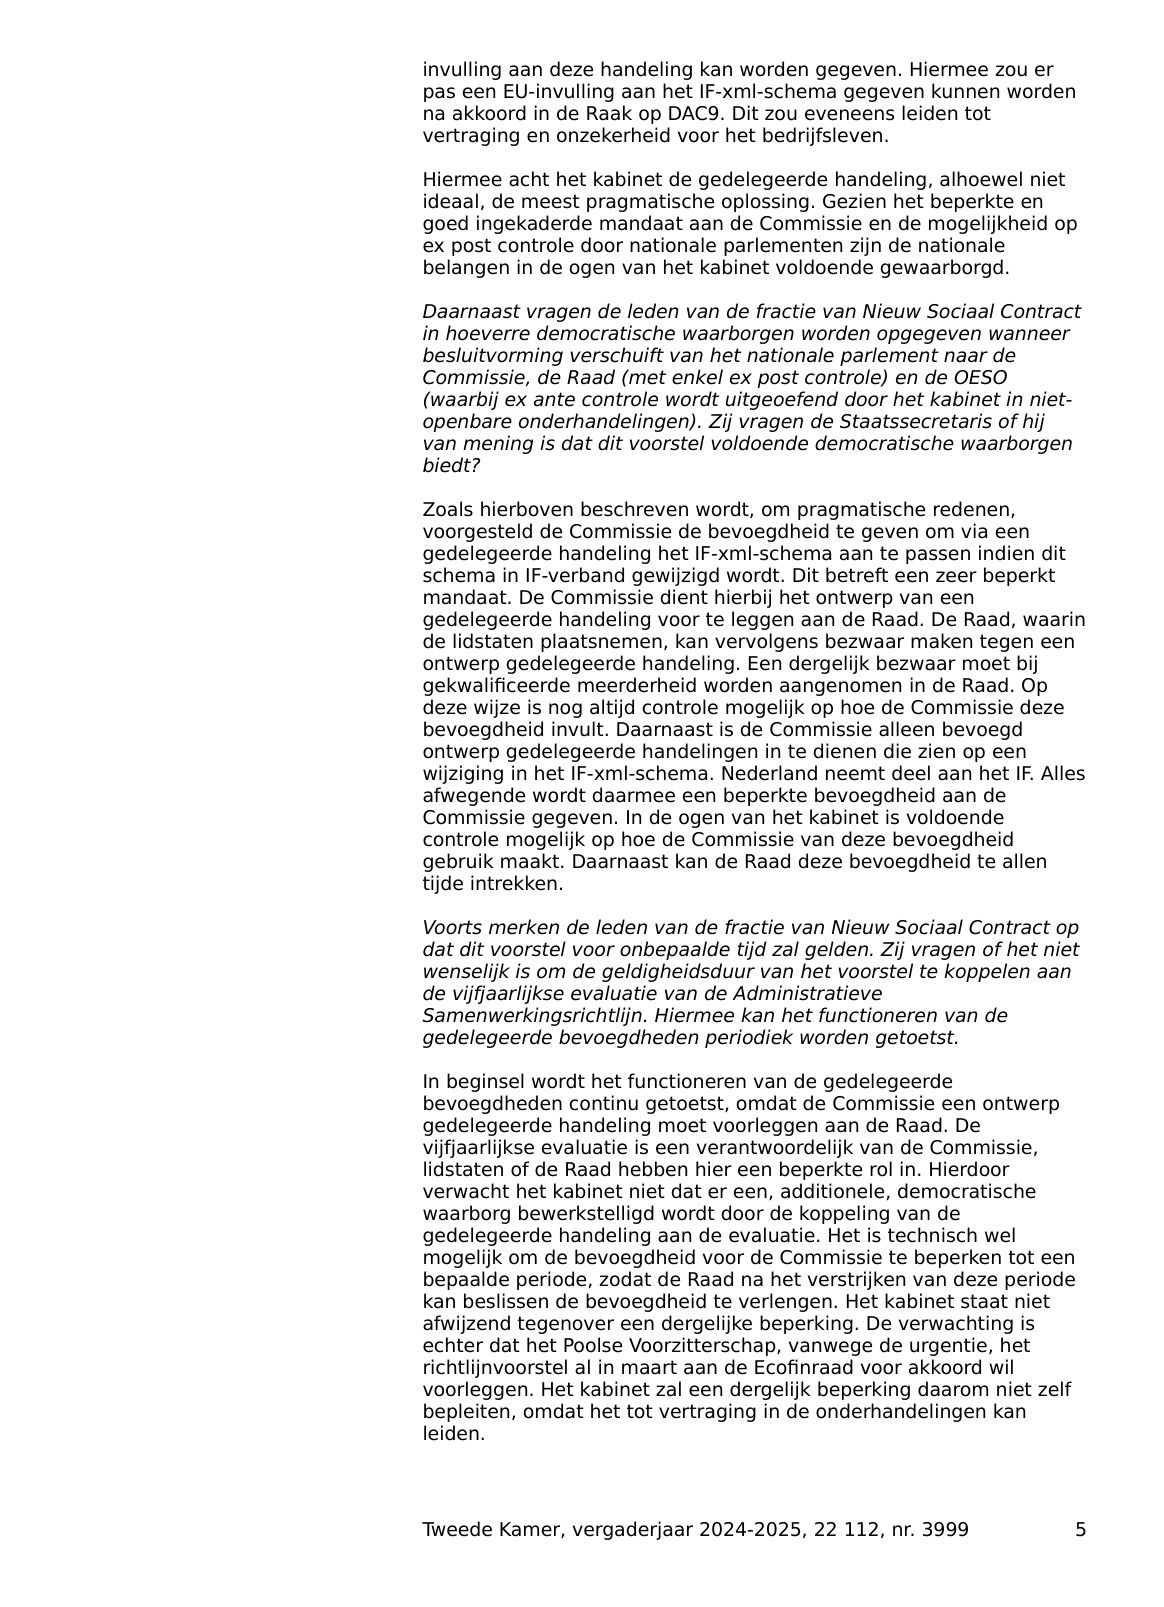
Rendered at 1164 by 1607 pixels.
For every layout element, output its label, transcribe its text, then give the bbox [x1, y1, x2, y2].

text Zoals hierboven beschreven wordt, om pragmatische redenen, voorgesteld de Commissie de bevoegdheid te geven om via een gedelegeerde handeling het IF-xml-schema aan te passen indien dit schema in IF-verband gewijzigd wordt. Dit betreft een zeer beperkt mandaat. De Commissie dient hierbij het ontwerp van een gedelegeerde handeling voor te leggen aan de Raad. De Raad, waarin de lidstaten plaatsnemen, kan vervolgens bezwaar maken tegen een ontwerp gedelegeerde handeling. Een dergelijk bezwaar moet bij gekwalificeerde meerderheid worden aangenomen in de Raad. Op deze wijze is nog altijd controle mogelijk op hoe de Commissie deze bevoegdheid invult. Daarnaast is de Commissie alleen bevoegd ontwerp gedelegeerde handelingen in te dienen die zien op een wijziging in het IF-xml-schema. Nederland neemt deel aan het IF. Alles afwegende wordt daarmee een beperkte bevoegdheid aan de Commissie gegeven. In de ogen van het kabinet is voldoende controle mogelijk op hoe de Commissie van deze bevoegdheid gebruik maakt. Daarnaast kan de Raad deze bevoegdheid te allen tijde intrekken. [422, 499, 1087, 895]
text Daarnaast vragen de leden van de fractie van Nieuw Sociaal Contract in hoeverre democratische waarborgen worden opgegeven wanneer besluitvorming verschuift van het nationale parlement naar de Commissie, de Raad (met enkel ex post controle) en de OESO (waarbij ex ante controle wordt uitgeoefend door het kabinet in niet-openbare onderhandelingen). Zij vragen de Staatssecretaris of hij van mening is dat dit voorstel voldoende democratische waarborgen biedt? [422, 301, 1087, 477]
text Voorts merken de leden van de fractie van Nieuw Sociaal Contract op dat dit voorstel voor onbepaalde tijd zal gelden. Zij vragen of het niet wenselijk is om de geldigheidsduur van het voorstel te koppelen aan de vijfjaarlijkse evaluatie van de Administratieve Samenwerkingsrichtlijn. Hiermee kan het functioneren van de gedelegeerde bevoegdheden periodiek worden getoetst. [422, 917, 1087, 1049]
text invulling aan deze handeling kan worden gegeven. Hiermee zou er pas een EU-invulling aan het IF-xml-schema gegeven kunnen worden na akkoord in de Raak op DAC9. Dit zou eveneens leiden tot vertraging en onzekerheid voor het bedrijfsleven. [422, 59, 1087, 147]
text In beginsel wordt het functioneren van de gedelegeerde bevoegdheden continu getoetst, omdat de Commissie een ontwerp gedelegeerde handeling moet voorleggen aan de Raad. De vijfjaarlijkse evaluatie is een verantwoordelijk van de Commissie, lidstaten of de Raad hebben hier een beperkte rol in. Hierdoor verwacht het kabinet niet dat er een, additionele, democratische waarborg bewerkstelligd wordt door de koppeling van de gedelegeerde handeling aan de evaluatie. Het is technisch wel mogelijk om de bevoegdheid voor de Commissie te beperken tot een bepaalde periode, zodat de Raad na het verstrijken van deze periode kan beslissen de bevoegdheid te verlengen. Het kabinet staat niet afwijzend tegenover een dergelijke beperking. De verwachting is echter dat het Poolse Voorzitterschap, vanwege de urgentie, het richtlijnvoorstel al in maart aan de Ecofinraad voor akkoord wil voorleggen. Het kabinet zal een dergelijk beperking daarom niet zelf bepleiten, omdat het tot vertraging in de onderhandelingen kan leiden. [422, 1071, 1087, 1445]
text Hiermee acht het kabinet de gedelegeerde handeling, alhoewel niet ideaal, de meest pragmatische oplossing. Gezien het beperkte en goed ingekaderde mandaat aan de Commissie en de mogelijkheid op ex post controle door nationale parlementen zijn de nationale belangen in de ogen van het kabinet voldoende gewaarborgd. [422, 169, 1087, 279]
